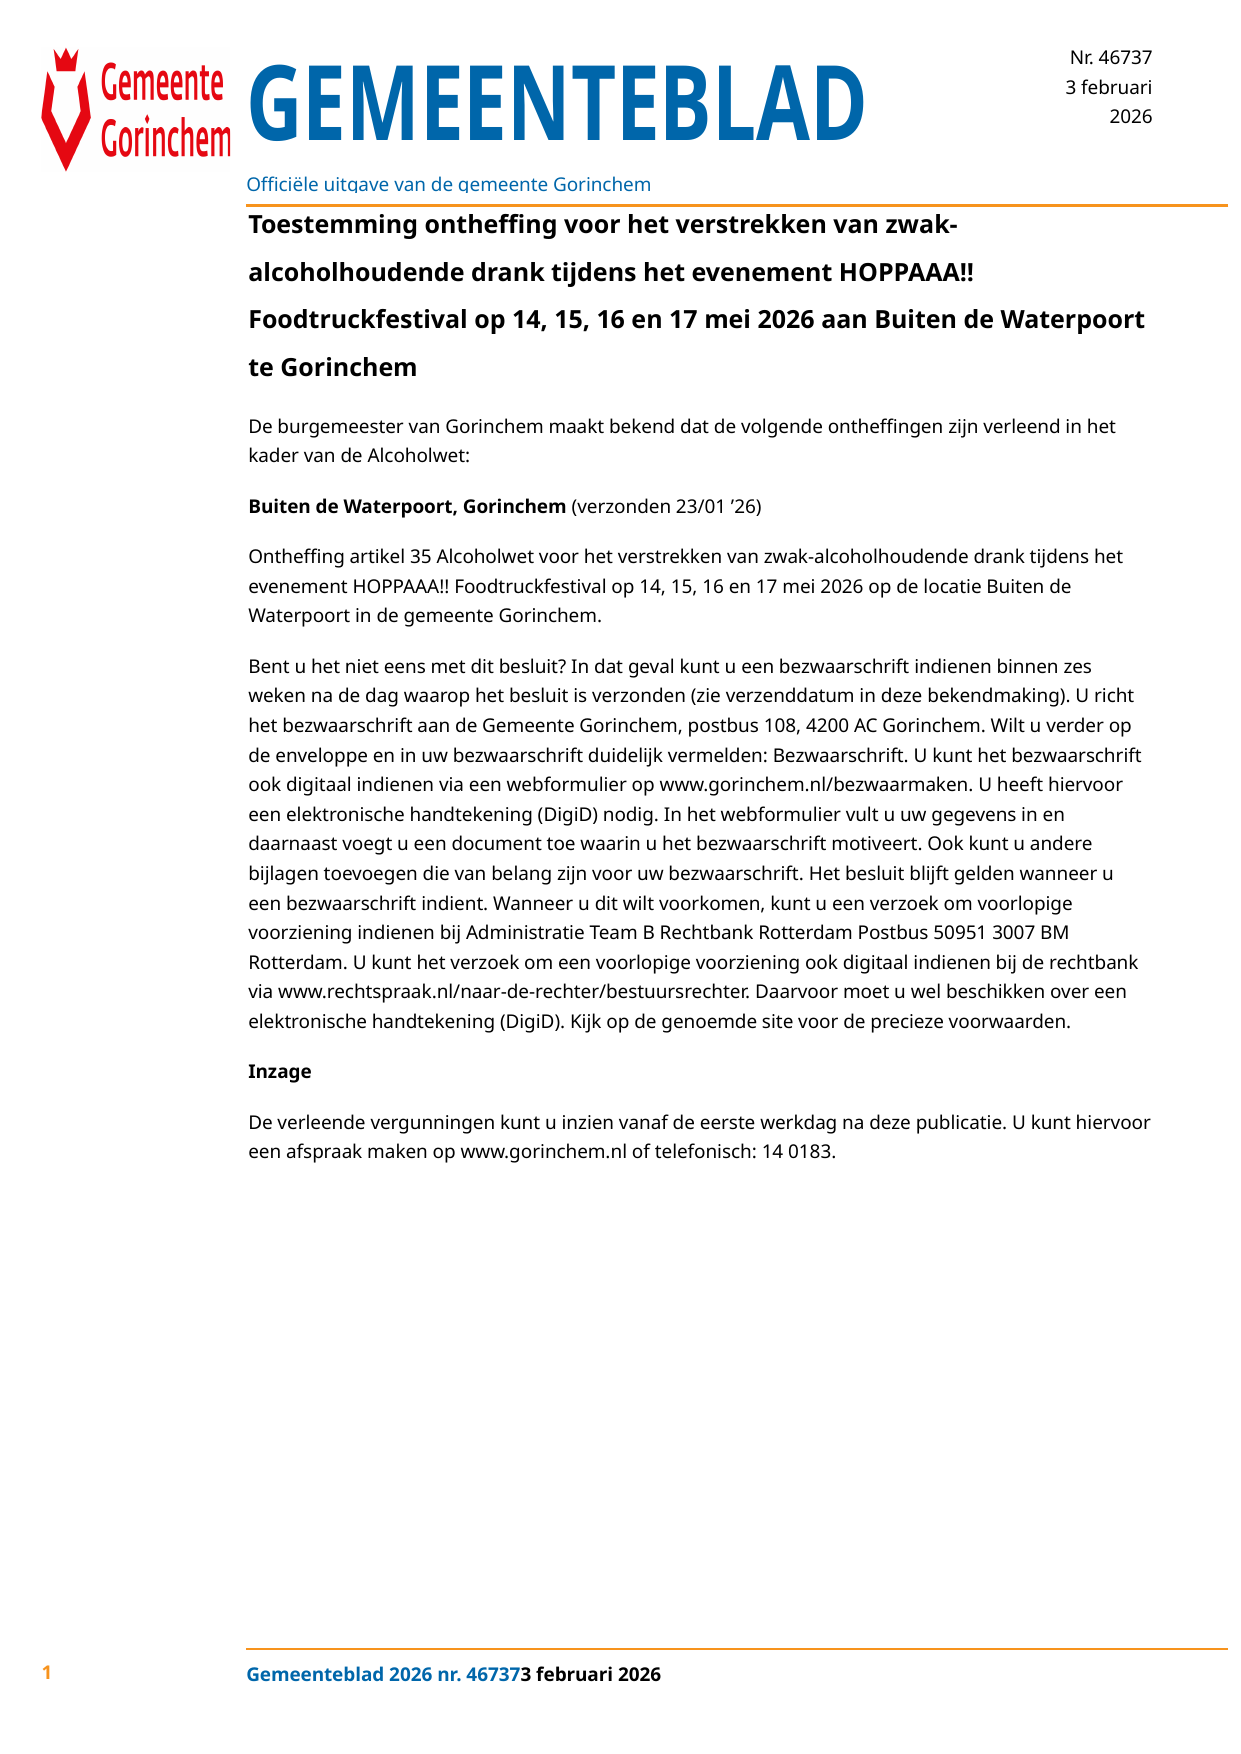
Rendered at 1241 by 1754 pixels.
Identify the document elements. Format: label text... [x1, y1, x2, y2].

text Ontheffing artikel 35 Alcoholwet voor het verstrekken van zwak-alcoholhoudende drank tijdens het evenement HOPPAAA!! Foodtruckfestival op 14, 15, 16 en 17 mei 2026 op de locatie Buiten de Waterpoort in de gemeente Gorinchem. [248, 543, 1152, 628]
text Buiten de Waterpoort, Gorinchem (verzonden 23/01 ’26) [248, 493, 1152, 519]
text Inzage [248, 1058, 1152, 1084]
text De burgemeester van Gorinchem maakt bekend dat de volgende ontheffingen zijn verleend in het kader van de Alcoholwet: [248, 413, 1152, 468]
text Bent u het niet eens met dit besluit? In dat geval kunt u een bezwaarschrift indienen binnen zes weken na de dag waarop het besluit is verzonden (zie verzenddatum in deze bekendmaking). U richt het bezwaarschrift aan de Gemeente Gorinchem, postbus 108, 4200 AC Gorinchem. Wilt u verder op de enveloppe en in uw bezwaarschrift duidelijk vermelden: Bezwaarschrift. U kunt het bezwaarschrift ook digitaal indienen via een webformulier op www.gorinchem.nl/bezwaarmaken. U heeft hiervoor een elektronische handtekening (DigiD) nodig. In het webformulier vult u uw gegevens in en daarnaast voegt u een document toe waarin u het bezwaarschrift motiveert. Ook kunt u andere bijlagen toevoegen die van belang zijn voor uw bezwaarschrift. Het besluit blijft gelden wanneer u een bezwaarschrift indient. Wanneer u dit wilt voorkomen, kunt u een verzoek om voorlopige voorziening indienen bij Administratie Team B Rechtbank Rotterdam Postbus 50951 3007 BM Rotterdam. U kunt het verzoek om een voorlopige voorziening ook digitaal indienen bij de rechtbank via www.rechtspraak.nl/naar-de-rechter/bestuursrechter. Daarvoor moet u wel beschikken over een elektronische handtekening (DigiD). Kijk op de genoemde site voor de precieze voorwaarden. [248, 653, 1152, 1034]
text De verleende vergunningen kunt u inzien vanaf de eerste werkdag na deze publicatie. U kunt hiervoor een afspraak maken op www.gorinchem.nl of telefonisch: 14 0183. [248, 1109, 1152, 1164]
text Toestemming ontheffing voor het verstrekken van zwak-alcoholhoudende drank tijdens het evenement HOPPAAA!! Foodtruckfestival op 14, 15, 16 en 17 mei 2026 aan Buiten de Waterpoort te Gorinchem [248, 207, 1152, 384]
picture [41, 47, 231, 172]
